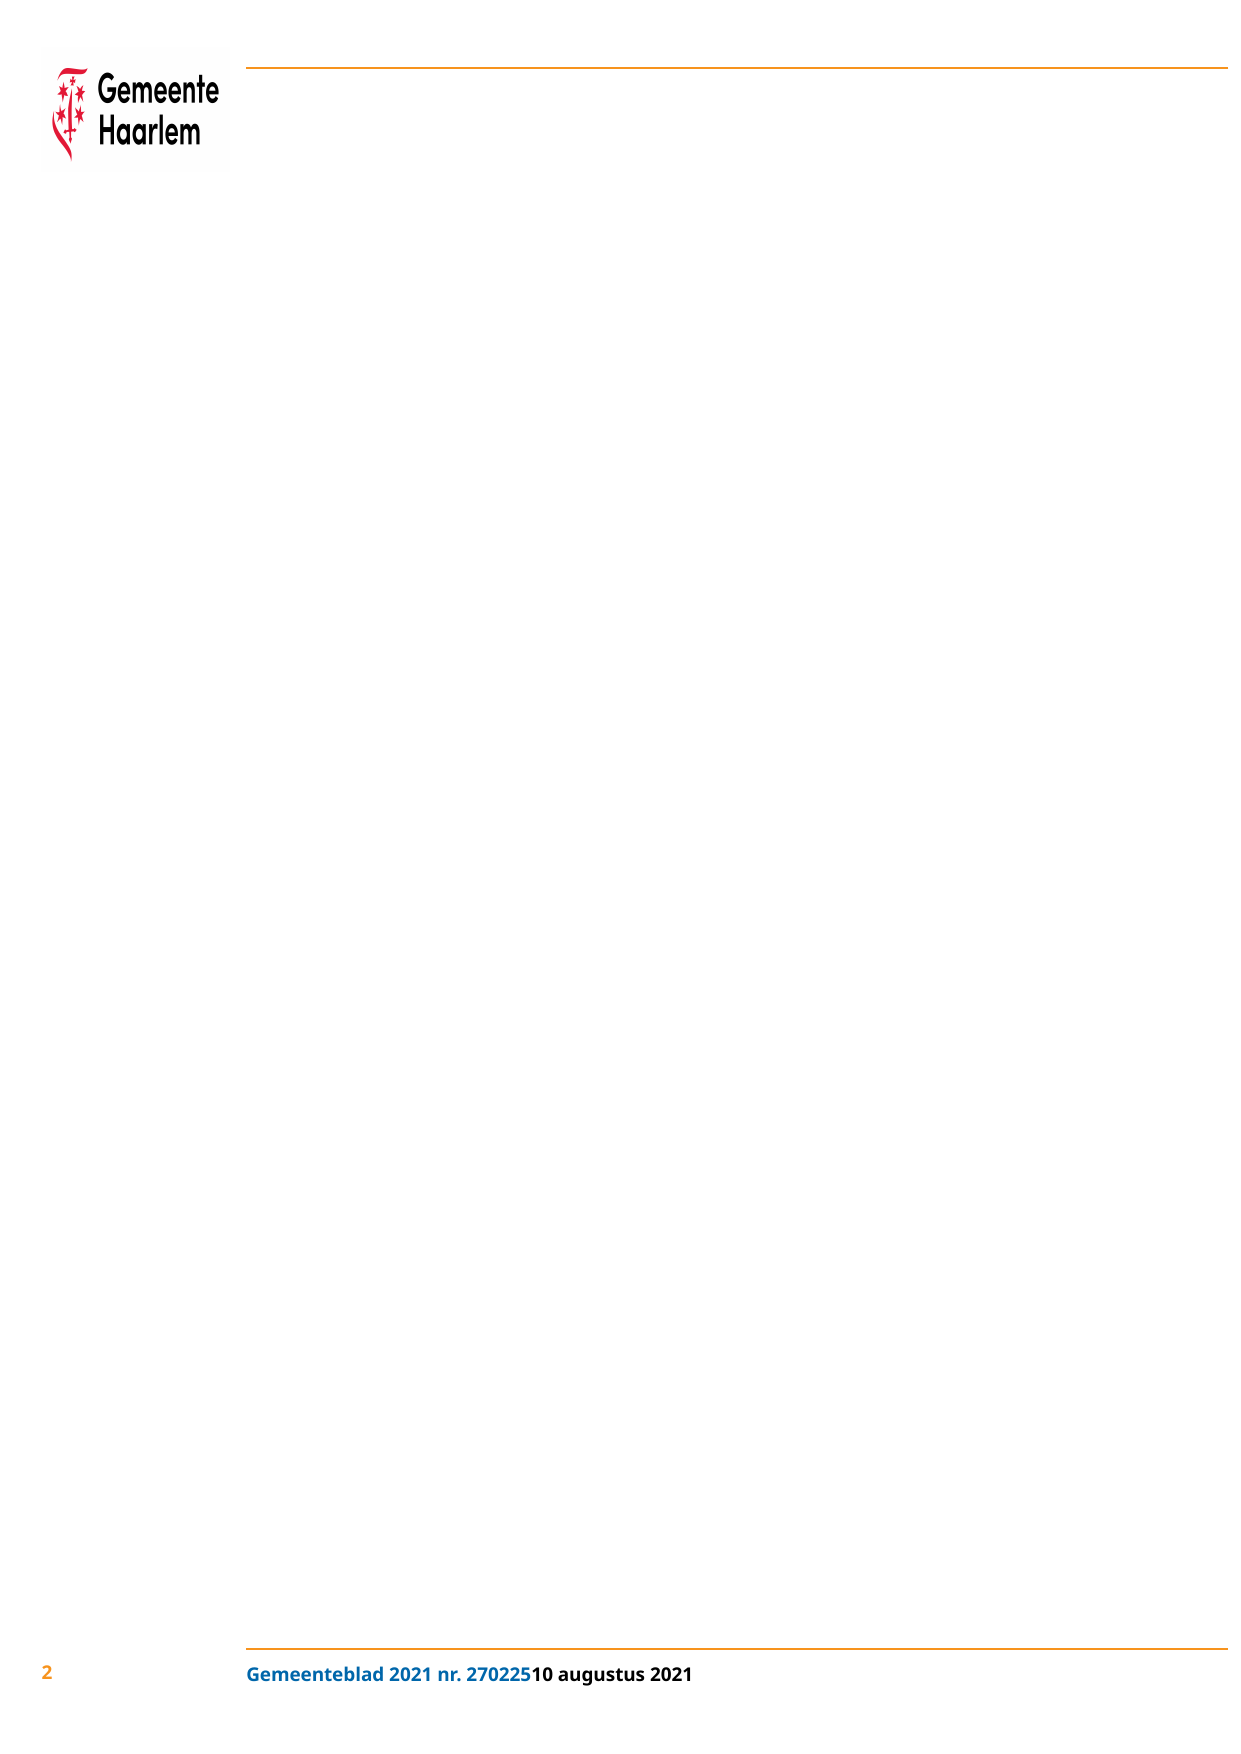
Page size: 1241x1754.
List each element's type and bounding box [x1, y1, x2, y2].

picture [41, 47, 231, 172]
